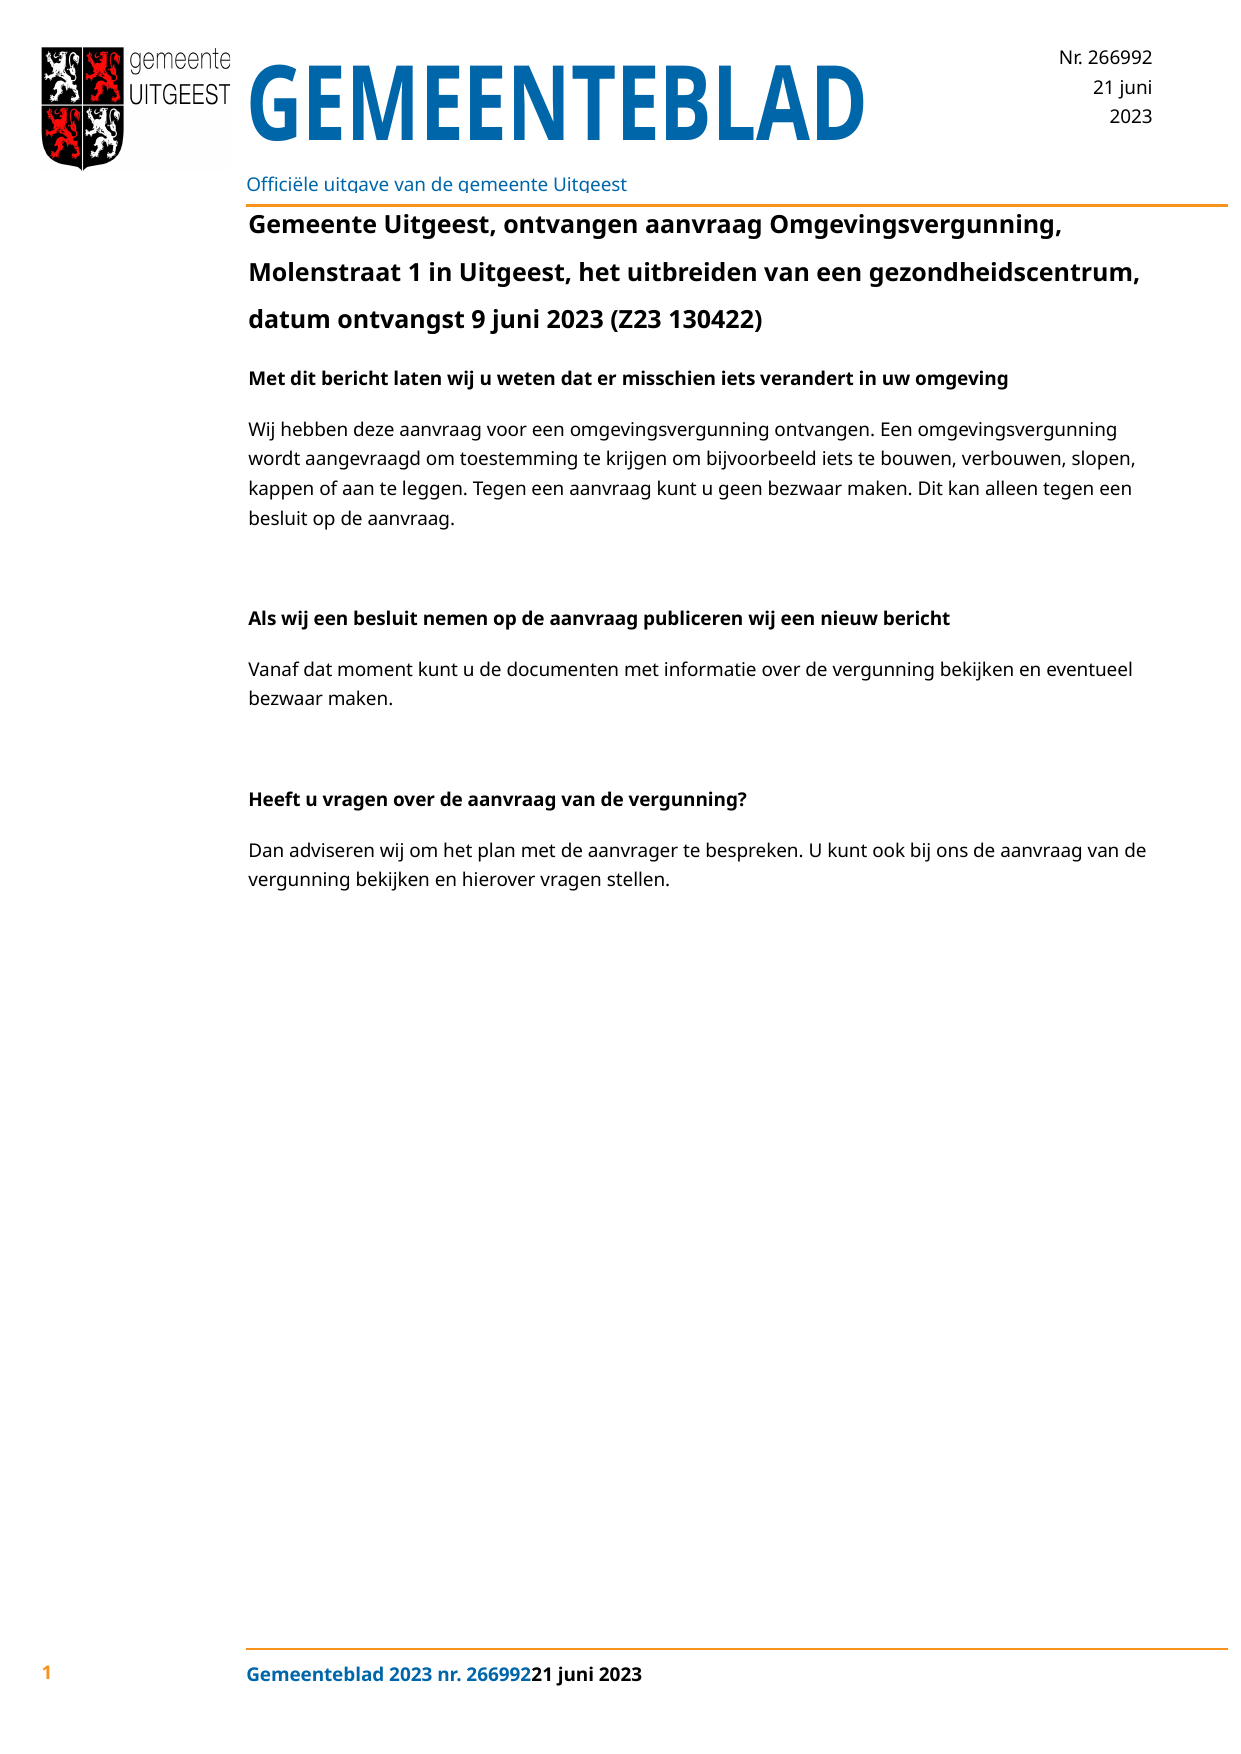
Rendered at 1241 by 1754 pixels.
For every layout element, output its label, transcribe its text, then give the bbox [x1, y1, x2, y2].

text Gemeente Uitgeest, ontvangen aanvraag Omgevingsvergunning, Molenstraat 1 in Uitgeest, het uitbreiden van een gezondheidscentrum, datum ontvangst 9 juni 2023 (Z23 130422) [248, 207, 1152, 336]
text Vanaf dat moment kunt u de documenten met informatie over de vergunning bekijken en eventueel bezwaar maken. [248, 656, 1152, 711]
text Wij hebben deze aanvraag voor een omgevingsvergunning ontvangen. Een omgevingsvergunning wordt aangevraagd om toestemming te krijgen om bijvoorbeeld iets te bouwen, verbouwen, slopen, kappen of aan te leggen. Tegen een aanvraag kunt u geen bezwaar maken. Dit kan alleen tegen een besluit op de aanvraag. [248, 416, 1152, 530]
text Met dit bericht laten wij u weten dat er misschien iets verandert in uw omgeving [248, 366, 1152, 391]
text Heeft u vragen over de aanvraag van de vergunning? [248, 786, 1152, 812]
text Dan adviseren wij om het plan met de aanvrager te bespreken. U kunt ook bij ons de aanvraag van de vergunning bekijken en hierover vragen stellen. [248, 837, 1152, 892]
picture [41, 47, 231, 172]
text Als wij een besluit nemen op de aanvraag publiceren wij een nieuw bericht [248, 606, 1152, 631]
